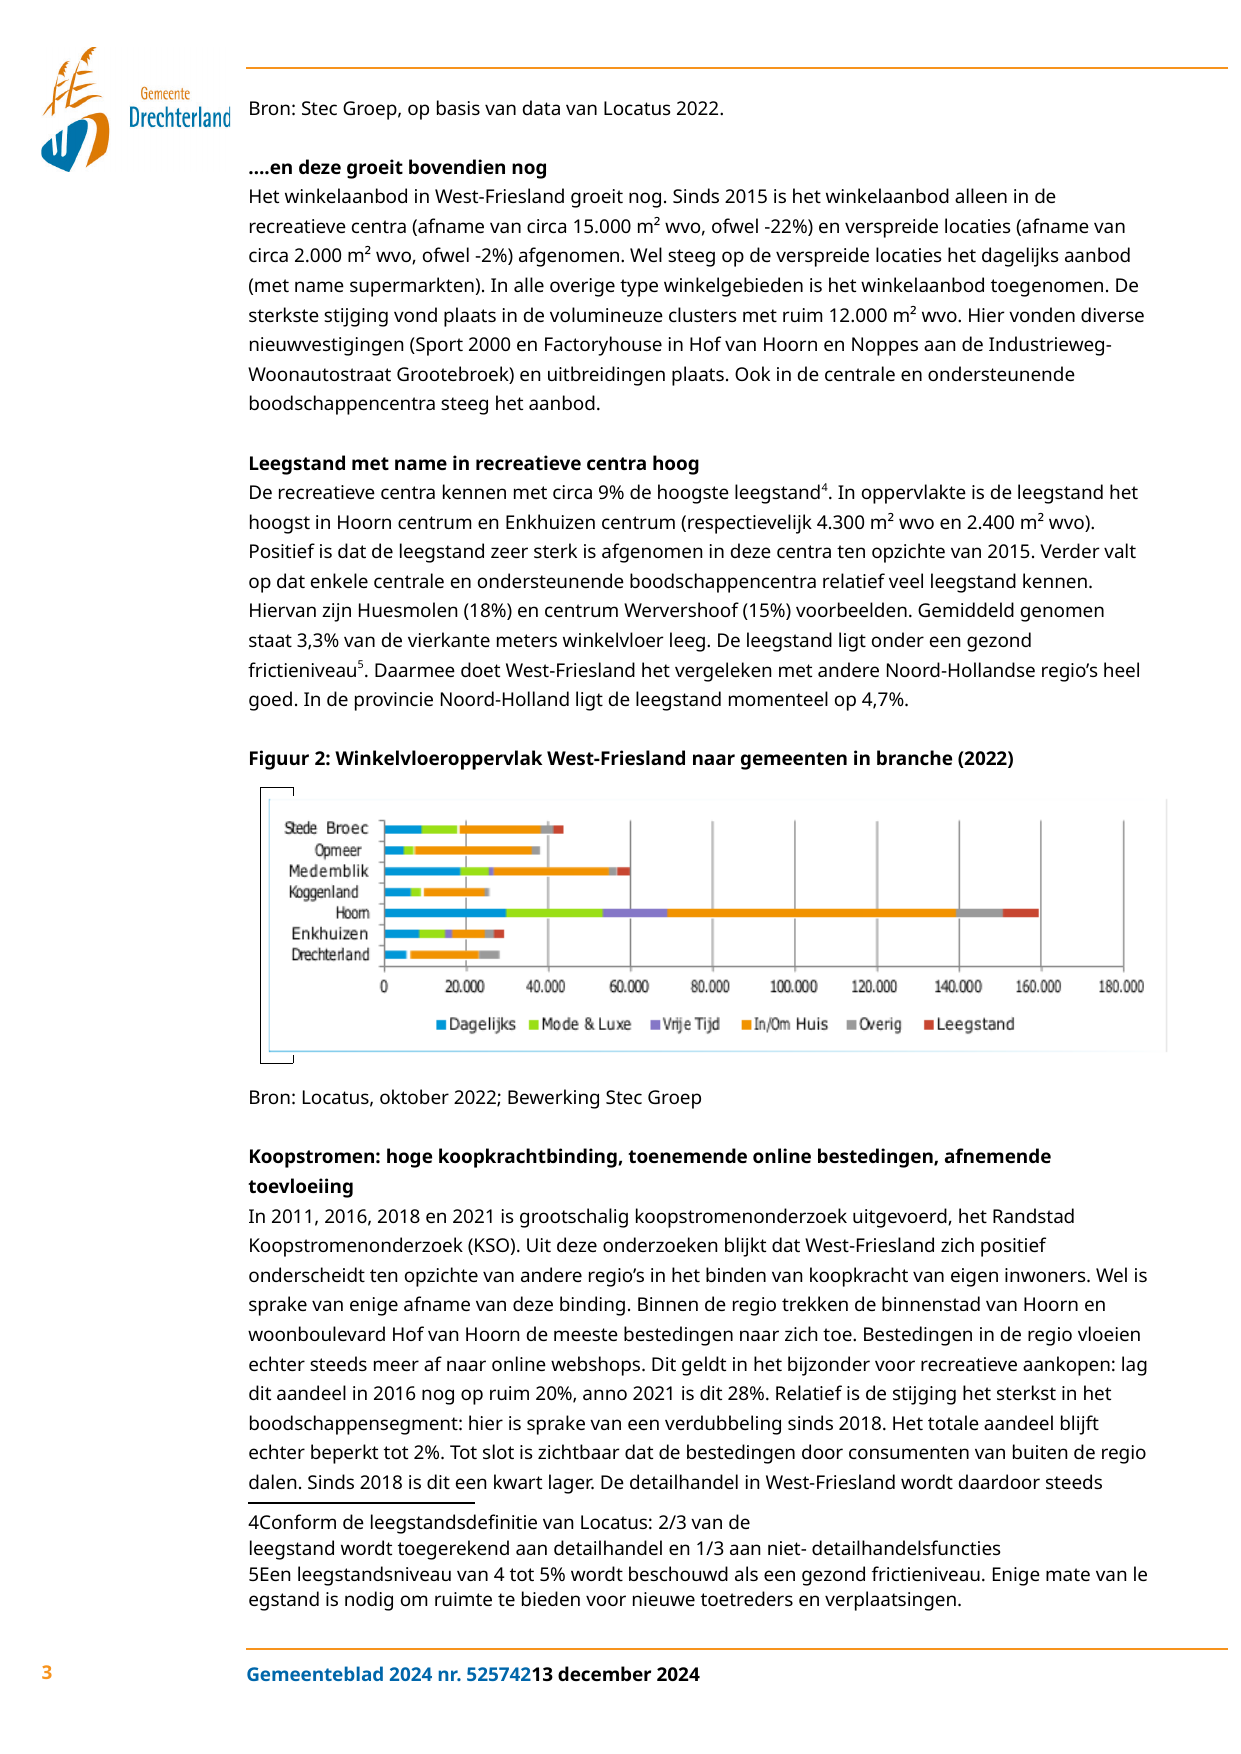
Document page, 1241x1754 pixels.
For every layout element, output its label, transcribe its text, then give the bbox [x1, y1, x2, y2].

text In 2011, 2016, 2018 en 2021 is grootschalig koopstromenonderzoek uitgevoerd, het Randstad Koopstromenonderzoek (KSO). Uit deze onderzoeken blijkt dat West-Friesland zich positief onderscheidt ten opzichte van andere regio’s in het binden van koopkracht van eigen inwoners. Wel is sprake van enige afname van deze binding. Binnen de regio trekken de binnenstad van Hoorn en woonboulevard Hof van Hoorn de meeste bestedingen naar zich toe. Bestedingen in de regio vloeien echter steeds meer af naar online webshops. Dit geldt in het bijzonder voor recreatieve aankopen: lag dit aandeel in 2016 nog op ruim 20%, anno 2021 is dit 28%. Relatief is de stijging het sterkst in het boodschappensegment: hier is sprake van een verdubbeling sinds 2018. Het totale aandeel blijft echter beperkt tot 2%. Tot slot is zichtbaar dat de bestedingen door consumenten van buiten de regio dalen. Sinds 2018 is dit een kwart lager. De detailhandel in West-Friesland wordt daardoor steeds [248, 1203, 1152, 1495]
picture [268, 796, 1173, 1055]
picture [226, 115, 231, 124]
text Koopstromen: hoge koopkrachtbinding, toenemende online bestedingen, afnemende toevloeiing [248, 1144, 1152, 1199]
picture [41, 158, 64, 172]
text Het winkelaanbod in West-Friesland groeit nog. Sinds 2015 is het winkelaanbod alleen in de recreatieve centra (afname van circa 15.000 m² wvo, ofwel -22%) en verspreide locaties (afname van circa 2.000 m² wvo, ofwel -2%) afgenomen. Wel steeg op de verspreide locaties het dagelijks aanbod (met name supermarkten). In alle overige type winkelgebieden is het winkelaanbod toegenomen. De sterkste stijging vond plaats in de volumineuze clusters met ruim 12.000 m² wvo. Hier vonden diverse nieuwvestigingen (Sport 2000 en Factoryhouse in Hof van Hoorn en Noppes aan de Industrieweg-Woonautostraat Grootebroek) en uitbreidingen plaats. Ook in de centrale en ondersteunende boodschappencentra steeg het aanbod. [248, 183, 1152, 416]
text Bron: Locatus, oktober 2022; Bewerking Stec Groep [248, 1084, 1152, 1110]
text ….en deze groeit bovendien nog [248, 154, 1152, 180]
text Conform de leegstandsdefinitie van Locatus: 2/3 van de leegstand wordt toegerekend aan detailhandel en 1/3 aan niet- detailhandelsfuncties [248, 1509, 1152, 1561]
text Bron: Stec Groep, op basis van data van Locatus 2022. [248, 95, 1152, 121]
text Leegstand met name in recreatieve centra hoog [248, 450, 1152, 476]
text Figuur 2: Winkelvloeroppervlak West-Friesland naar gemeenten in branche (2022) [248, 746, 1152, 771]
text Een leegstandsniveau van 4 tot 5% wordt beschouwd als een gezond frictieniveau. Enige mate van leegstand is nodig om ruimte te bieden voor nieuwe toetreders en verplaatsingen. [248, 1561, 1152, 1612]
picture [41, 47, 231, 172]
text De recreatieve centra kennen met circa 9% de hoogste leegstand. In oppervlakte is de leegstand het hoogst in Hoorn centrum en Enkhuizen centrum (respectievelijk 4.300 m² wvo en 2.400 m² wvo). Positief is dat de leegstand zeer sterk is afgenomen in deze centra ten opzichte van 2015. Verder valt op dat enkele centrale en ondersteunende boodschappencentra relatief veel leegstand kennen. Hiervan zijn Huesmolen (18%) en centrum Wervershoof (15%) voorbeelden. Gemiddeld genomen staat 3,3% van de vierkante meters winkelvloer leeg. De leegstand ligt onder een gezond frictieniveau. Daarmee doet West-Friesland het vergeleken met andere Noord-Hollandse regio’s heel goed. In de provincie Noord-Holland ligt de leegstand momenteel op 4,7%. [248, 479, 1152, 712]
